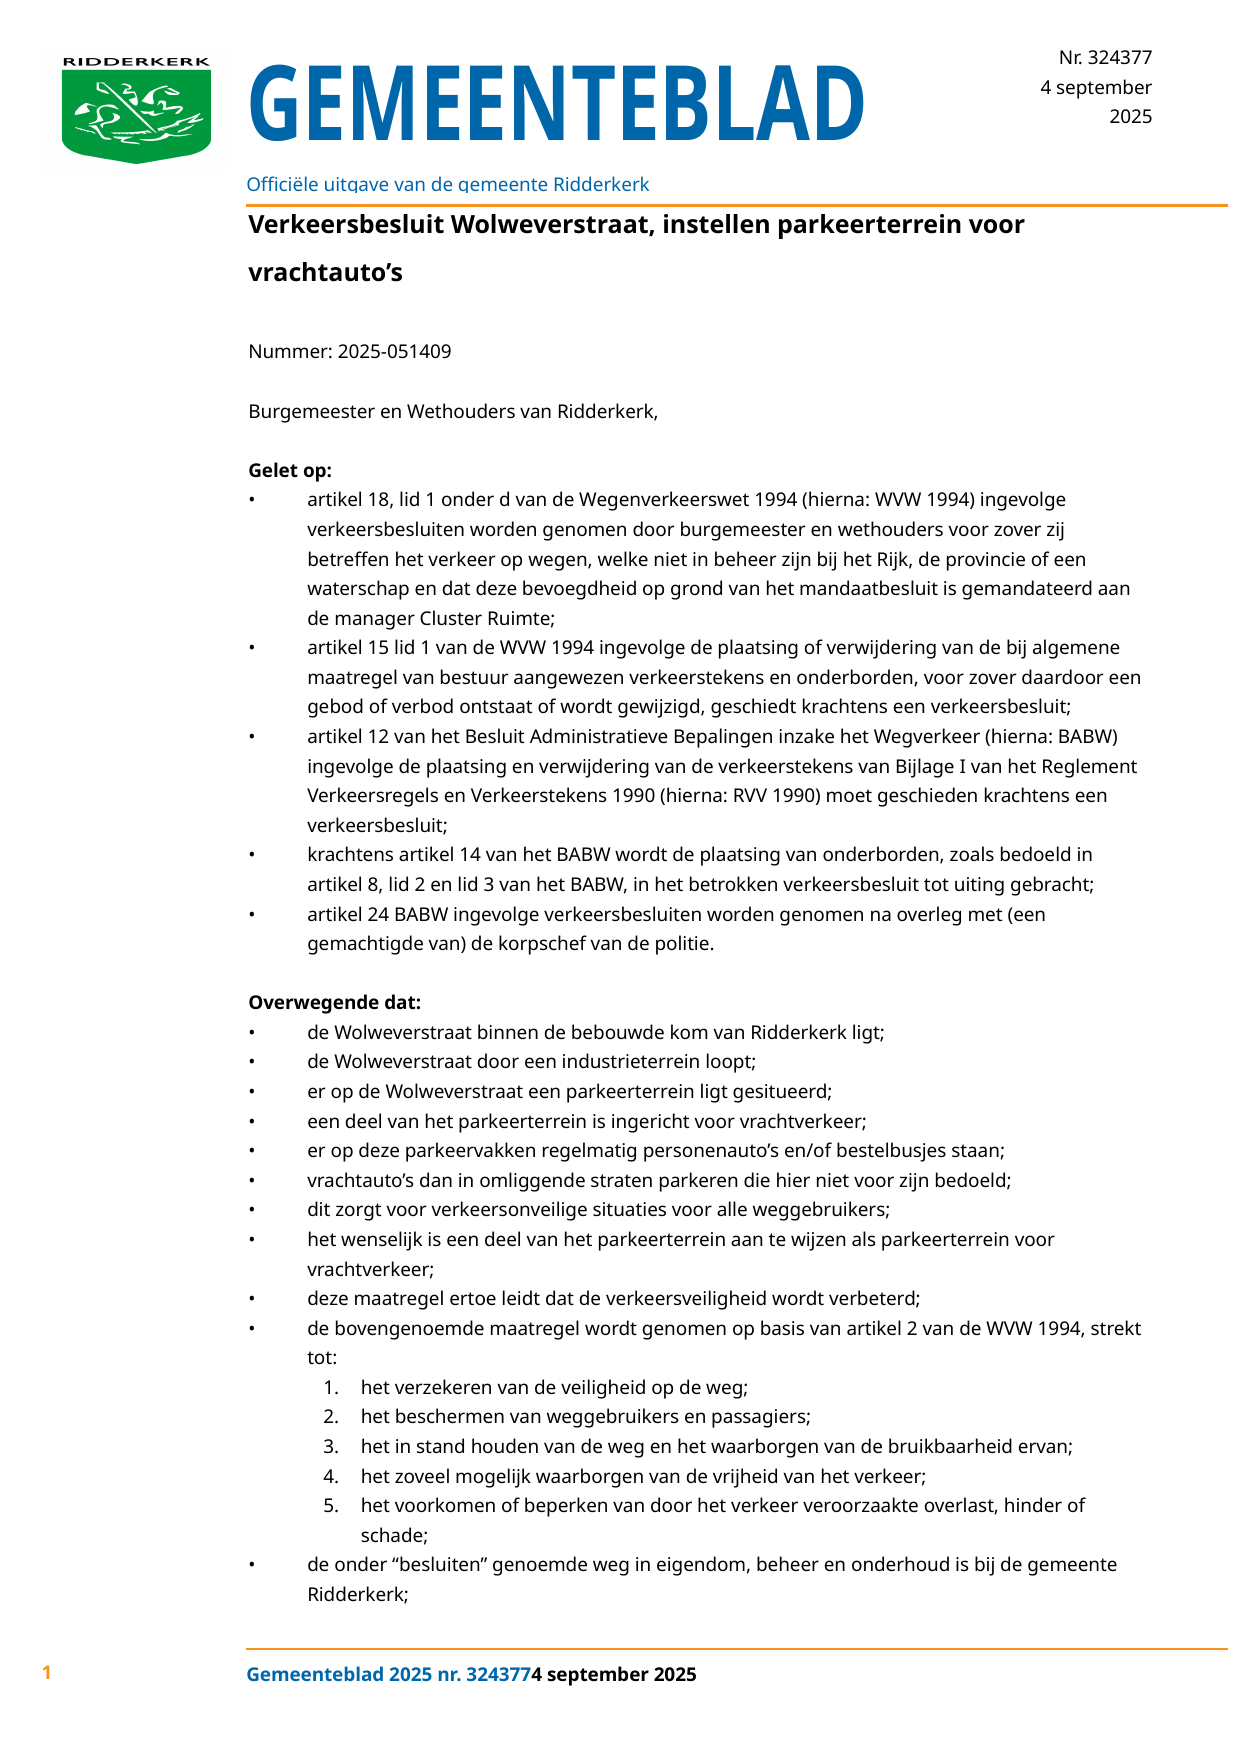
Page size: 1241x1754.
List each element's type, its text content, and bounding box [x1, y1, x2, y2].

list het beschermen van weggebruikers en passagiers; [323, 1404, 1152, 1429]
list de onder “besluiten” genoemde weg in eigendom, beheer en onderhoud is bij de gemeente Ridderkerk; [248, 1552, 1152, 1607]
list deze maatregel ertoe leidt dat de verkeersveiligheid wordt verbeterd; [248, 1285, 1152, 1311]
list er op de Wolweverstraat een parkeerterrein ligt gesitueerd; [248, 1078, 1152, 1104]
picture [41, 47, 231, 172]
text Gelet op: [248, 457, 1152, 483]
list dit zorgt voor verkeersonveilige situaties voor alle weggebruikers; [248, 1197, 1152, 1222]
list de Wolweverstraat binnen de bebouwde kom van Ridderkerk ligt; [248, 1019, 1152, 1045]
text Nummer: 2025-051409 [248, 339, 1152, 364]
list artikel 12 van het Besluit Administratieve Bepalingen inzake het Wegverkeer (hierna: BABW) ingevolge de plaatsing en verwijdering van de verkeerstekens van Bijlage I van het Reglement Verkeersregels en Verkeerstekens 1990 (hierna: RVV 1990) moet geschieden krachtens een verkeersbesluit; [248, 723, 1152, 838]
list het in stand houden van de weg en het waarborgen van de bruikbaarheid ervan; [323, 1433, 1152, 1459]
list het verzekeren van de veiligheid op de weg; [323, 1374, 1152, 1400]
list artikel 15 lid 1 van de WVW 1994 ingevolge de plaatsing of verwijdering van de bij algemene maatregel van bestuur aangewezen verkeerstekens en onderborden, voor zover daardoor een gebod of verbod ontstaat of wordt gewijzigd, geschiedt krachtens een verkeersbesluit; [248, 634, 1152, 719]
list vrachtauto’s dan in omliggende straten parkeren die hier niet voor zijn bedoeld; [248, 1167, 1152, 1193]
list het voorkomen of beperken van door het verkeer veroorzaakte overlast, hinder of schade; [323, 1492, 1152, 1548]
list artikel 18, lid 1 onder d van de Wegenverkeerswet 1994 (hierna: WVW 1994) ingevolge verkeersbesluiten worden genomen door burgemeester en wethouders voor zover zij betreffen het verkeer op wegen, welke niet in beheer zijn bij het Rijk, de provincie of een waterschap en dat deze bevoegdheid op grond van het mandaatbesluit is gemandateerd aan de manager Cluster Ruimte; [248, 487, 1152, 631]
list het zoveel mogelijk waarborgen van de vrijheid van het verkeer; [323, 1463, 1152, 1488]
list artikel 24 BABW ingevolge verkeersbesluiten worden genomen na overleg met (een gemachtigde van) de korpschef van de politie. [248, 901, 1152, 956]
list de Wolweverstraat door een industrieterrein loopt; [248, 1049, 1152, 1074]
text Verkeersbesluit Wolweverstraat, instellen parkeerterrein voor vrachtauto’s [248, 207, 1152, 288]
list er op deze parkeervakken regelmatig personenauto’s en/of bestelbusjes staan; [248, 1137, 1152, 1163]
list een deel van het parkeerterrein is ingericht voor vrachtverkeer; [248, 1108, 1152, 1133]
text Overwegende dat: [248, 989, 1152, 1015]
text Burgemeester en Wethouders van Ridderkerk, [248, 398, 1152, 423]
list krachtens artikel 14 van het BABW wordt de plaatsing van onderborden, zoals bedoeld in artikel 8, lid 2 en lid 3 van het BABW, in het betrokken verkeersbesluit tot uiting gebracht; [248, 842, 1152, 897]
list het wenselijk is een deel van het parkeerterrein aan te wijzen als parkeerterrein voor vrachtverkeer; [248, 1226, 1152, 1281]
list de bovengenoemde maatregel wordt genomen op basis van artikel 2 van de WVW 1994, strekt tot: [248, 1315, 1152, 1370]
